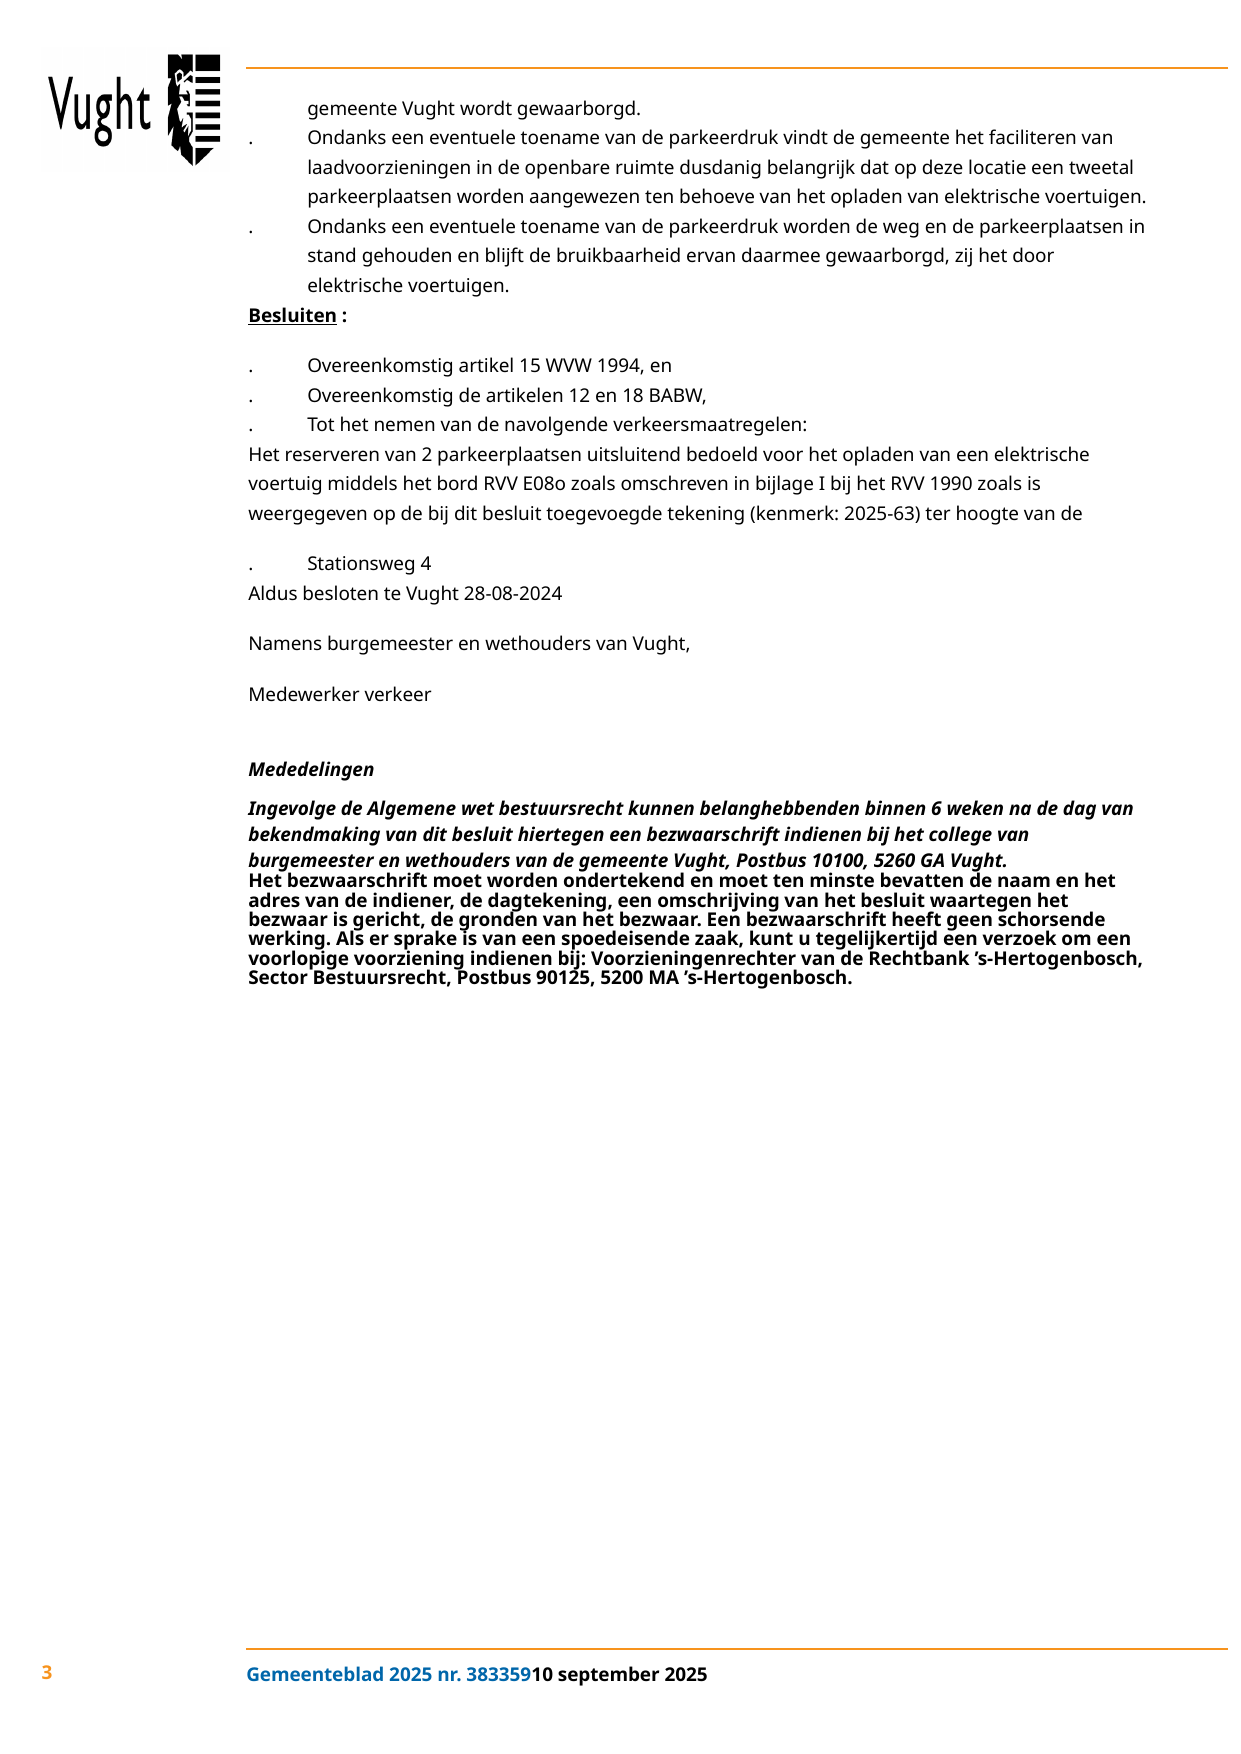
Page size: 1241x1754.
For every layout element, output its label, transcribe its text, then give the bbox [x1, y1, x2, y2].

text Namens burgemeester en wethouders van Vught, [248, 631, 1152, 656]
list Ondanks een eventuele toename van de parkeerdruk vindt de gemeente het faciliteren van laadvoorzieningen in de openbare ruimte dusdanig belangrijk dat op deze locatie een tweetal parkeerplaatsen worden aangewezen ten behoeve van het opladen van elektrische voertuigen. [248, 124, 1152, 209]
list Stationsweg 4 [248, 551, 1152, 576]
list Tot het nemen van de navolgende verkeersmaatregelen: [248, 411, 1152, 437]
text Aldus besloten te Vught 28-08-2024 [248, 580, 1152, 606]
list Overeenkomstig artikel 15 WVW 1994, en [248, 352, 1152, 378]
text Besluiten : [248, 302, 1152, 328]
text Mededelingen [248, 756, 1152, 782]
list gemeente Vught wordt gewaarborgd. [248, 95, 1152, 121]
text Medewerker verkeer [248, 681, 1152, 707]
list Ondanks een eventuele toename van de parkeerdruk worden de weg en de parkeerplaatsen in stand gehouden en blijft de bruikbaarheid ervan daarmee gewaarborgd, zij het door elektrische voertuigen. [248, 213, 1152, 298]
text Ingevolge de Algemene wet bestuursrecht kunnen belanghebbenden binnen 6 weken na de dag van bekendmaking van dit besluit hiertegen een bezwaarschrift indienen bij het college van burgemeester en wethouders van de gemeente Vught, Postbus 10100, 5260 GA Vught. [248, 795, 1152, 872]
list Overeenkomstig de artikelen 12 en 18 BABW, [248, 382, 1152, 408]
text Het bezwaarschrift moet worden ondertekend en moet ten minste bevatten de naam en het adres van de indiener, de dagtekening, een omschrijving van het besluit waartegen het bezwaar is gericht, de gronden van het bezwaar. Een bezwaarschrift heeft geen schorsende werking. Als er sprake is van een spoedeisende zaak, kunt u tegelijkertijd een verzoek om een voorlopige voorziening indienen bij: Voorzieningenrechter van de Rechtbank ’s-Hertogenbosch, Sector Bestuursrecht, Postbus 90125, 5200 MA ’s-Hertogenbosch. [248, 872, 1152, 988]
picture [41, 47, 231, 172]
text Het reserveren van 2 parkeerplaatsen uitsluitend bedoeld voor het opladen van een elektrische voertuig middels het bord RVV E08o zoals omschreven in bijlage I bij het RVV 1990 zoals is weergegeven op de bij dit besluit toegevoegde tekening (kenmerk: 2025-63) ter hoogte van de [248, 441, 1152, 526]
